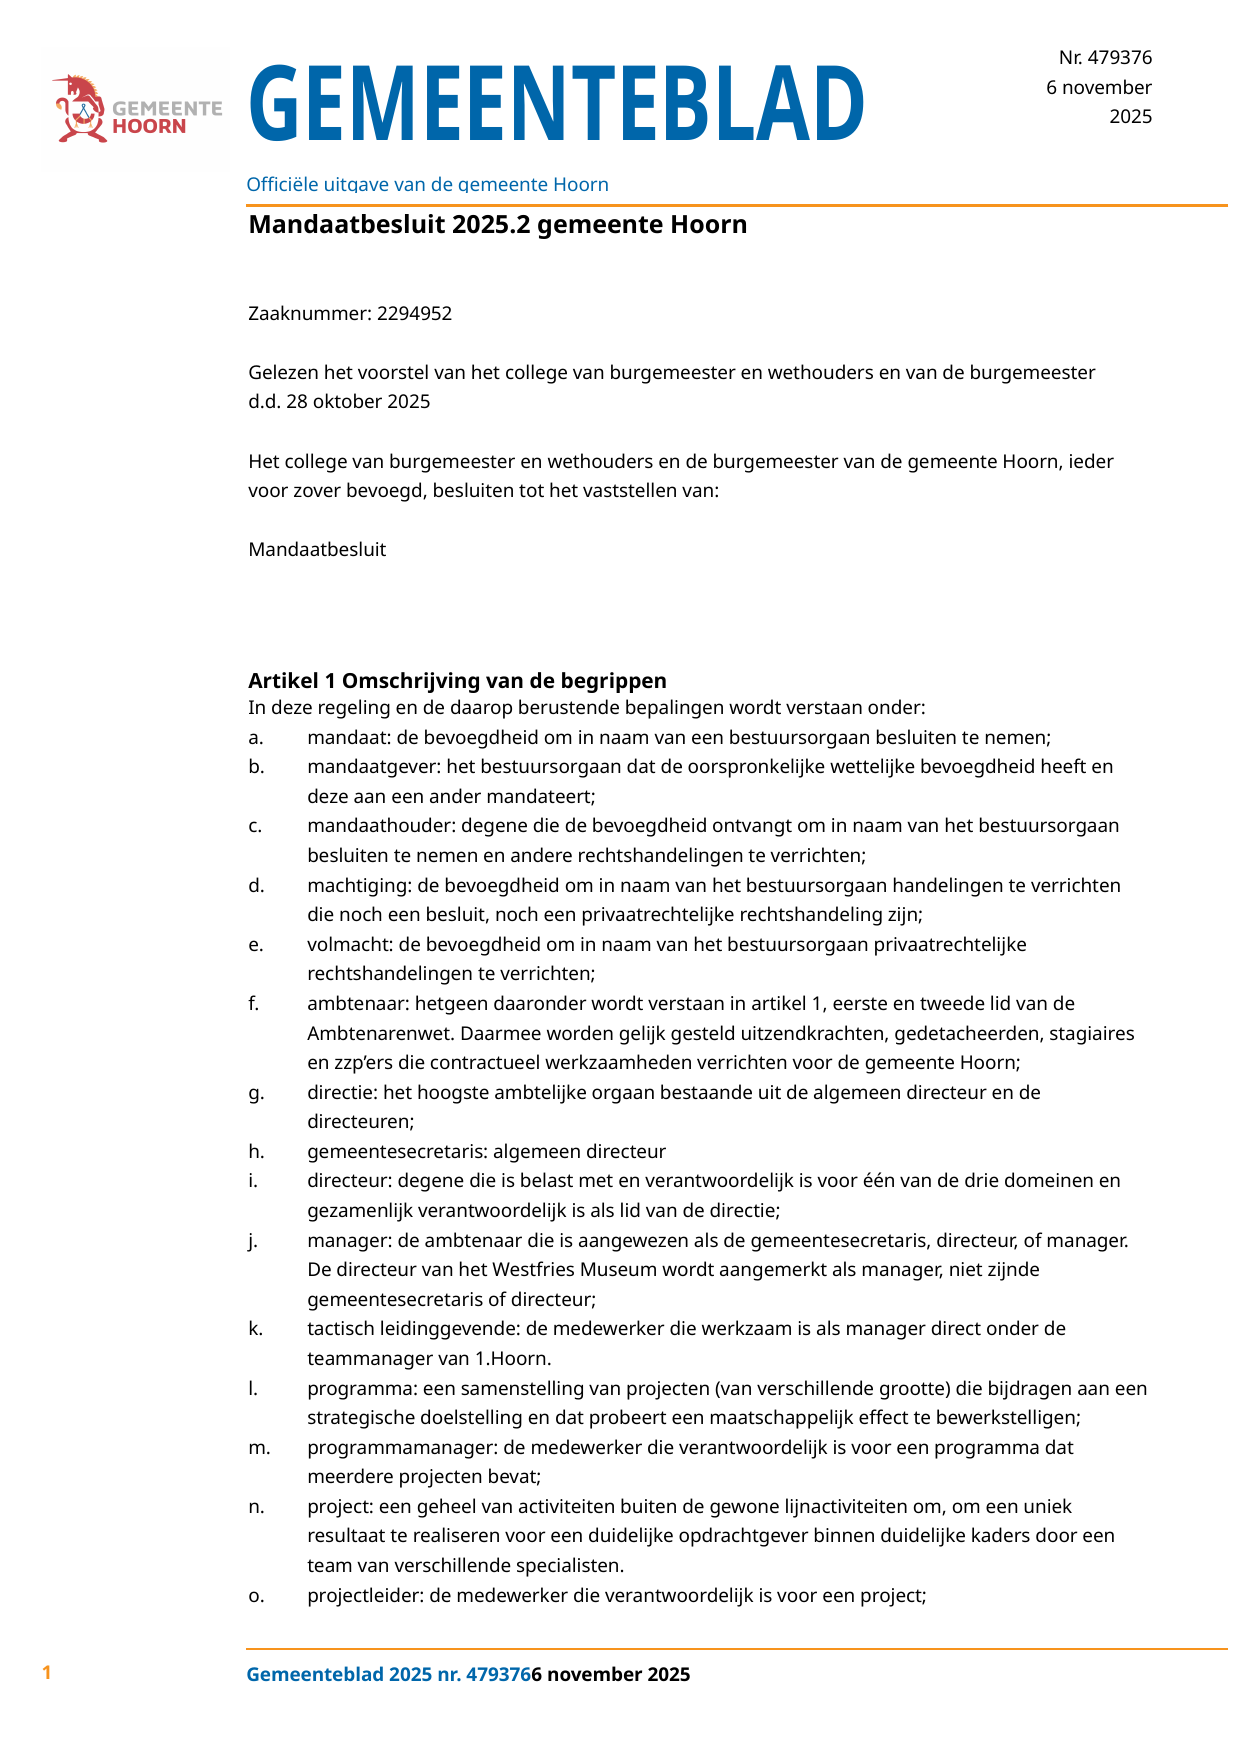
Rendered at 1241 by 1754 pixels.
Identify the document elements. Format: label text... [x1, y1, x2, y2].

list directie: het hoogste ambtelijke orgaan bestaande uit de algemeen directeur en de directeuren; [248, 1079, 1152, 1134]
text Mandaatbesluit [248, 537, 1152, 562]
list manager: de ambtenaar die is aangewezen als de gemeentesecretaris, directeur, of manager. De directeur van het Westfries Museum wordt aangemerkt als manager, niet zijnde gemeentesecretaris of directeur; [248, 1227, 1152, 1312]
text Artikel 1 Omschrijving van de begrippen [248, 666, 1152, 694]
list projectleider: de medewerker die verantwoordelijk is voor een project; [248, 1582, 1152, 1607]
list gemeentesecretaris: algemeen directeur [248, 1138, 1152, 1164]
list machtiging: de bevoegdheid om in naam van het bestuursorgaan handelingen te verrichten die noch een besluit, noch een privaatrechtelijke rechtshandeling zijn; [248, 872, 1152, 927]
list programma: een samenstelling van projecten (van verschillende grootte) die bijdragen aan een strategische doelstelling en dat probeert een maatschappelijk effect te bewerkstelligen; [248, 1375, 1152, 1430]
text Mandaatbesluit 2025.2 gemeente Hoorn [248, 207, 1152, 241]
list directeur: degene die is belast met en verantwoordelijk is voor één van de drie domeinen en gezamenlijk verantwoordelijk is als lid van de directie; [248, 1168, 1152, 1223]
text Gelezen het voorstel van het college van burgemeester en wethouders en van de burgemeester [248, 359, 1152, 385]
list mandaathouder: degene die de bevoegdheid ontvangt om in naam van het bestuursorgaan besluiten te nemen en andere rechtshandelingen te verrichten; [248, 813, 1152, 868]
list programmamanager: de medewerker die verantwoordelijk is voor een programma dat meerdere projecten bevat; [248, 1434, 1152, 1489]
list mandaat: de bevoegdheid om in naam van een bestuursorgaan besluiten te nemen; [248, 724, 1152, 749]
text Het college van burgemeester en wethouders en de burgemeester van de gemeente Hoorn, ieder voor zover bevoegd, besluiten tot het vaststellen van: [248, 448, 1152, 503]
picture [41, 47, 231, 172]
list project: een geheel van activiteiten buiten de gewone lijnactiviteiten om, om een uniek resultaat te realiseren voor een duidelijke opdrachtgever binnen duidelijke kaders door een team van verschillende specialisten. [248, 1493, 1152, 1578]
text In deze regeling en de daarop berustende bepalingen wordt verstaan onder: [248, 694, 1152, 720]
list volmacht: de bevoegdheid om in naam van het bestuursorgaan privaatrechtelijke rechtshandelingen te verrichten; [248, 931, 1152, 986]
list tactisch leidinggevende: de medewerker die werkzaam is als manager direct onder de teammanager van 1.Hoorn. [248, 1316, 1152, 1371]
list ambtenaar: hetgeen daaronder wordt verstaan in artikel 1, eerste en tweede lid van de Ambtenarenwet. Daarmee worden gelijk gesteld uitzendkrachten, gedetacheerden, stagiaires en zzp’ers die contractueel werkzaamheden verrichten voor de gemeente Hoorn; [248, 990, 1152, 1075]
text d.d. 28 oktober 2025 [248, 389, 1152, 414]
text Zaaknummer: 2294952 [248, 300, 1152, 326]
list mandaatgever: het bestuursorgaan dat de oorspronkelijke wettelijke bevoegdheid heeft en deze aan een ander mandateert; [248, 753, 1152, 809]
